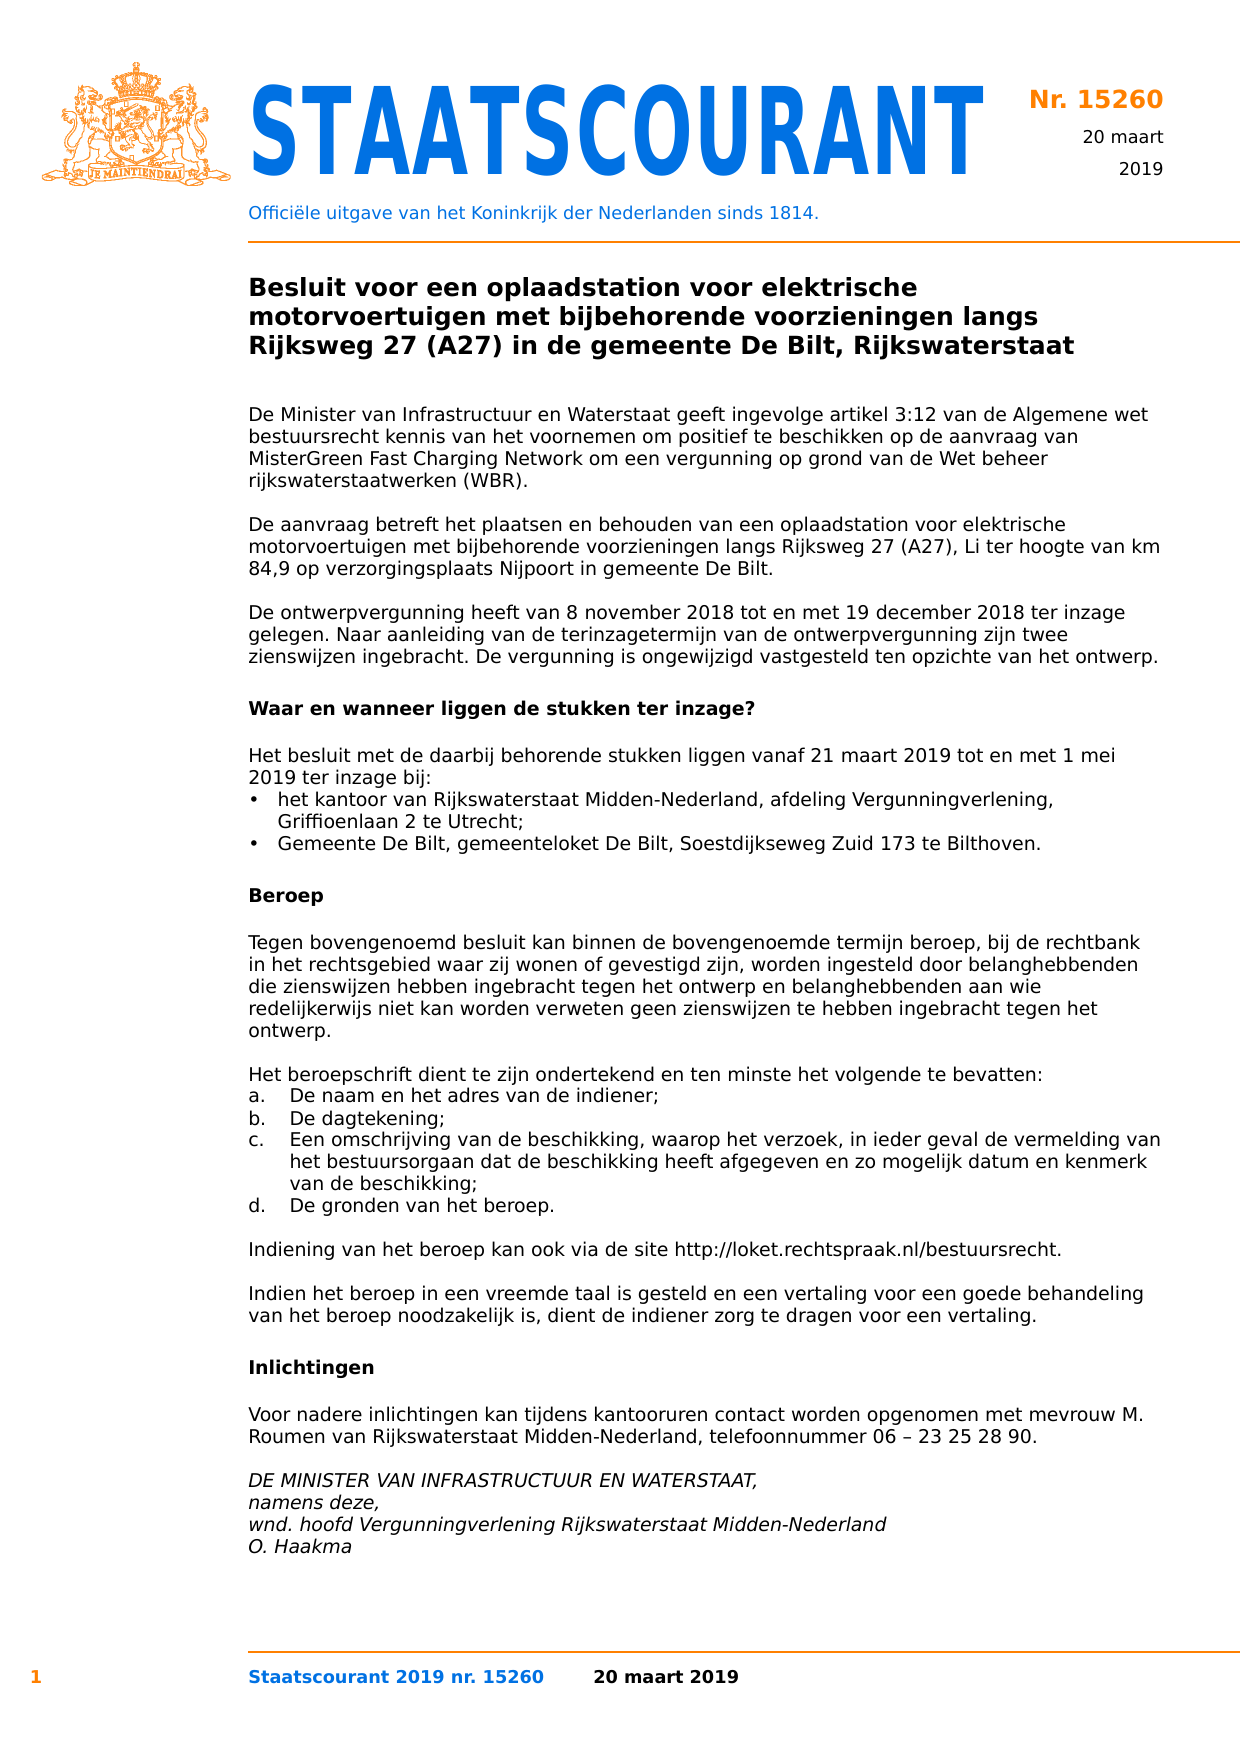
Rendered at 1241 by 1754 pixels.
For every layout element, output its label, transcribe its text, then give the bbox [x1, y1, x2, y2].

text De Minister van Infrastructuur en Waterstaat geeft ingevolge artikel 3:12 van de Algemene wet bestuursrecht kennis van het voornemen om positief te beschikken op de aanvraag van MisterGreen Fast Charging Network om een vergunning op grond van de Wet beheer rijkswaterstaatwerken (WBR). [248, 404, 1163, 492]
text • het kantoor van Rijkswaterstaat Midden-Nederland, afdeling Vergunningverlening, Griffioenlaan 2 te Utrecht; [248, 789, 1163, 833]
text Indiening van het beroep kan ook via de site http://loket.rechtspraak.nl/bestuursrecht. [248, 1239, 1163, 1261]
table_header [25, 62, 248, 241]
text d. De gronden van het beroep. [248, 1195, 1163, 1217]
text Voor nadere inlichtingen kan tijdens kantooruren contact worden opgenomen met mevrouw M. Roumen van Rijkswaterstaat Midden-Nederland, telefoonnummer 06 – 23 25 28 90. [248, 1404, 1163, 1448]
subtitle Besluit voor een oplaadstation voor elektrische motorvoertuigen met bijbehorende voorzieningen langs Rijksweg 27 (A27) in de gemeente De Bilt, Rijkswaterstaat [248, 273, 1163, 361]
subtitle Inlichtingen [248, 1357, 1163, 1379]
text b. De dagtekening; [248, 1107, 1163, 1129]
text De ontwerpvergunning heeft van 8 november 2018 tot en met 19 december 2018 ter inzage gelegen. Naar aanleiding van de terinzagetermijn van de ontwerpvergunning zijn twee zienswijzen ingebracht. De vergunning is ongewijzigd vastgesteld ten opzichte van het ontwerp. [248, 602, 1163, 668]
text Tegen bovengenoemd besluit kan binnen de bovengenoemde termijn beroep, bij de rechtbank in het rechtsgebied waar zij wonen of gevestigd zijn, worden ingesteld door belanghebbenden die zienswijzen hebben ingebracht tegen het ontwerp en belanghebbenden aan wie redelijkerwijs niet kan worden verweten geen zienswijzen te hebben ingebracht tegen het ontwerp. [248, 932, 1163, 1042]
text De aanvraag betreft het plaatsen en behouden van een oplaadstation voor elektrische motorvoertuigen met bijbehorende voorzieningen langs Rijksweg 27 (A27), Li ter hoogte van km 84,9 op verzorgingsplaats Nijpoort in gemeente De Bilt. [248, 514, 1163, 580]
text a. De naam en het adres van de indiener; [248, 1085, 1163, 1107]
subtitle Waar en wanneer liggen de stukken ter inzage? [248, 698, 1163, 720]
text Indien het beroep in een vreemde taal is gesteld en een vertaling voor een goede behandeling van het beroep noodzakelijk is, dient de indiener zorg te dragen voor een vertaling. [248, 1283, 1163, 1327]
subtitle Beroep [248, 885, 1163, 907]
text DE MINISTER VAN INFRASTRUCTUUR EN WATERSTAAT, namens deze, wnd. hoofd Vergunningverlening Rijkswaterstaat Midden-Nederland O. Haakma [248, 1470, 1163, 1558]
table_header STAATSCOURANT [248, 62, 998, 203]
table_cell 2019 [998, 153, 1240, 203]
table_cell Officiële uitgave van het Koninkrijk der Nederlanden sinds 1814. [248, 203, 1240, 241]
table_header Nr. 15260 [998, 62, 1240, 121]
text • Gemeente De Bilt, gemeenteloket De Bilt, Soestdijkseweg Zuid 173 te Bilthoven. [248, 833, 1163, 855]
text Het beroepschrift dient te zijn ondertekend en ten minste het volgende te bevatten: [248, 1063, 1163, 1085]
text Het besluit met de daarbij behorende stukken liggen vanaf 21 maart 2019 tot en met 1 mei 2019 ter inzage bij: [248, 745, 1163, 789]
text c. Een omschrijving van de beschikking, waarop het verzoek, in ieder geval de vermelding van het bestuursorgaan dat de beschikking heeft afgegeven en zo mogelijk datum en kenmerk van de beschikking; [248, 1129, 1163, 1195]
table_cell 20 maart [998, 121, 1240, 153]
picture [41, 62, 231, 186]
